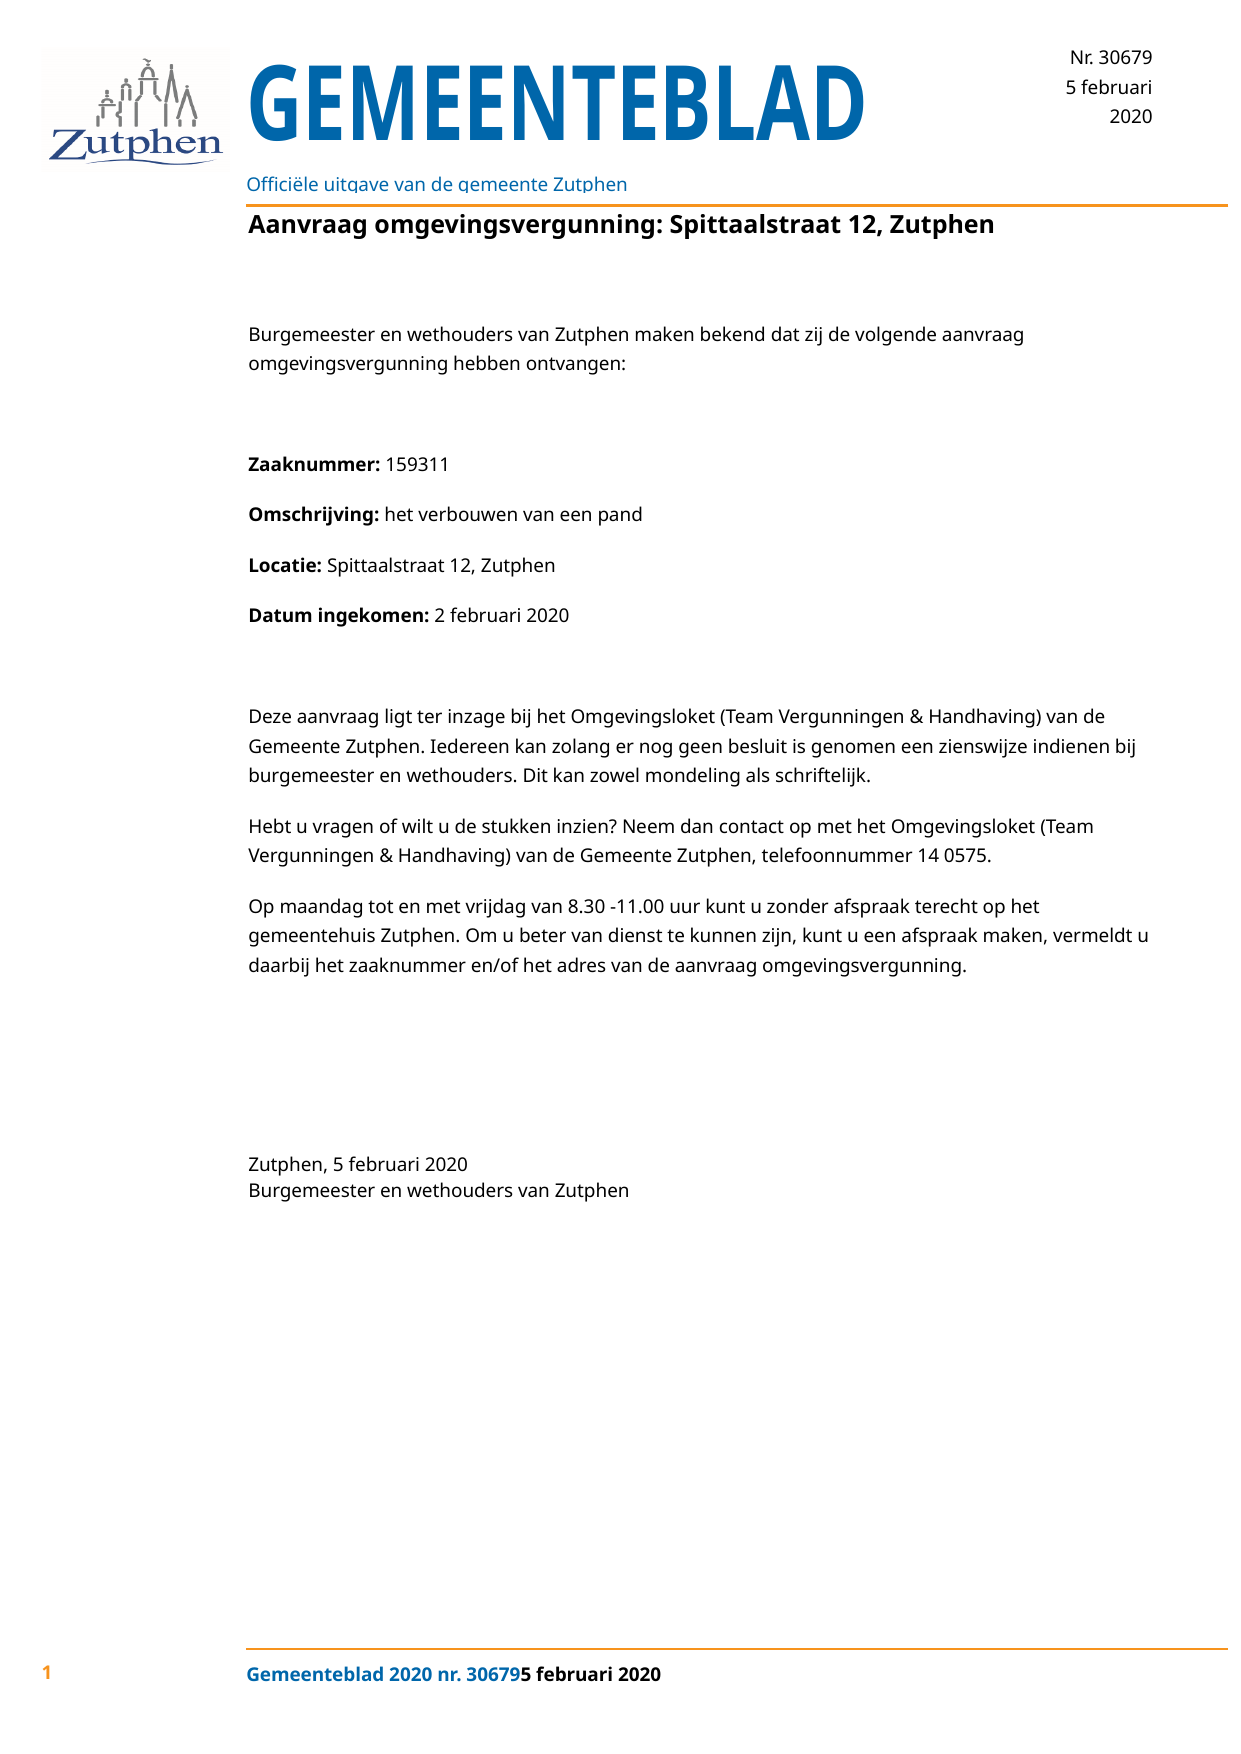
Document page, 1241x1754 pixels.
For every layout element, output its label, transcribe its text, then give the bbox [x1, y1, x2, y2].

text Omschrijving: het verbouwen van een pand [248, 502, 1152, 527]
text Hebt u vragen of wilt u de stukken inzien? Neem dan contact op met het Omgevingsloket (Team Vergunningen & Handhaving) van de Gemeente Zutphen, telefoonnummer 14 0575. [248, 813, 1152, 868]
text Zutphen, 5 februari 2020 [248, 1151, 1152, 1177]
text Deze aanvraag ligt ter inzage bij het Omgevingsloket (Team Vergunningen & Handhaving) van de Gemeente Zutphen. Iedereen kan zolang er nog geen besluit is genomen een zienswijze indienen bij burgemeester en wethouders. Dit kan zowel mondeling als schriftelijk. [248, 703, 1152, 788]
text Locatie: Spittaalstraat 12, Zutphen [248, 552, 1152, 578]
text Burgemeester en wethouders van Zutphen [248, 1177, 1152, 1202]
text Datum ingekomen: 2 februari 2020 [248, 602, 1152, 628]
text Op maandag tot en met vrijdag van 8.30 -11.00 uur kunt u zonder afspraak terecht op het gemeentehuis Zutphen. Om u beter van dienst te kunnen zijn, kunt u een afspraak maken, vermeldt u daarbij het zaaknummer en/of het adres van de aanvraag omgevingsvergunning. [248, 893, 1152, 978]
picture [41, 47, 231, 172]
text Zaaknummer: 159311 [248, 451, 1152, 477]
text Aanvraag omgevingsvergunning: Spittaalstraat 12, Zutphen [248, 207, 1152, 241]
text Burgemeester en wethouders van Zutphen maken bekend dat zij de volgende aanvraag omgevingsvergunning hebben ontvangen: [248, 321, 1152, 376]
